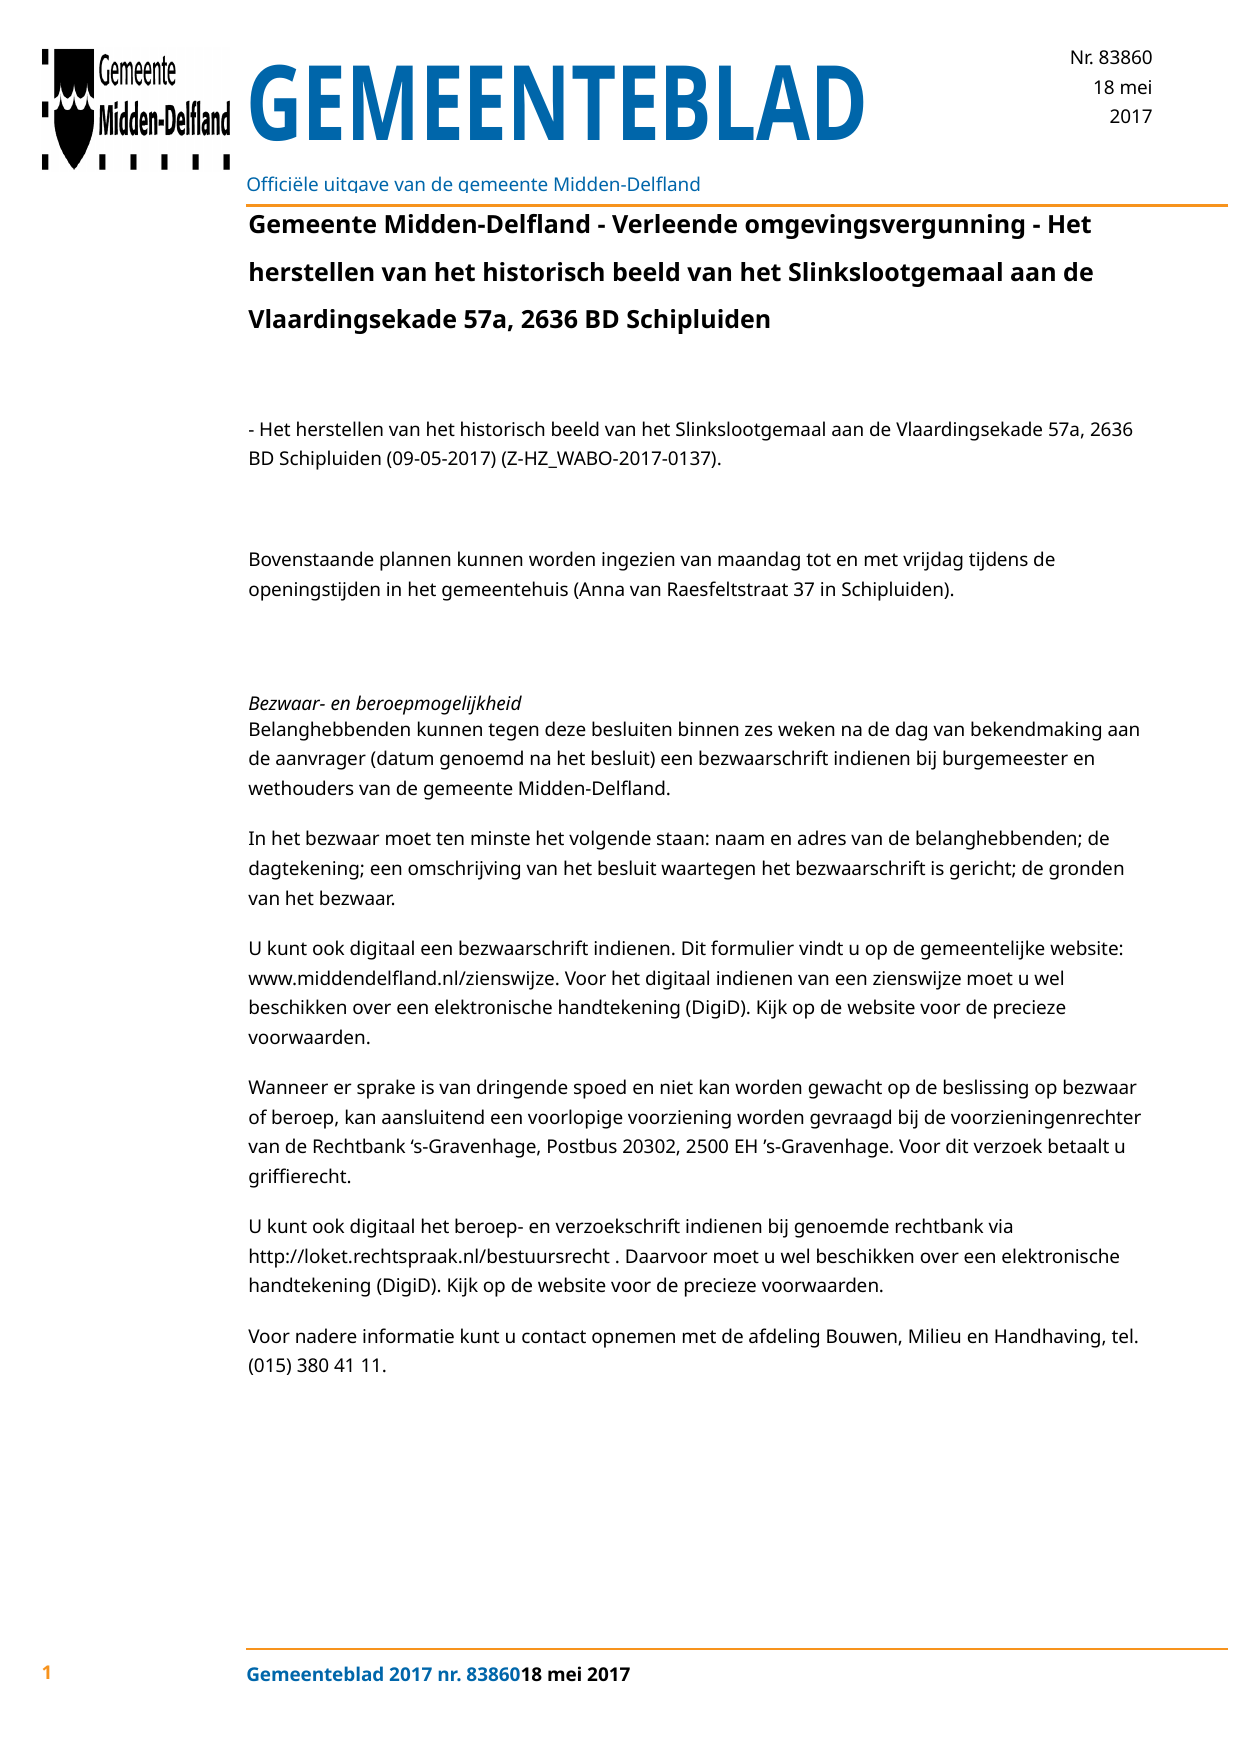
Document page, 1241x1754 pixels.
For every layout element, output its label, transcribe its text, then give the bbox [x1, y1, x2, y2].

text Bovenstaande plannen kunnen worden ingezien van maandag tot en met vrijdag tijdens de openingstijden in het gemeentehuis (Anna van Raesfeltstraat 37 in Schipluiden). [248, 546, 1152, 602]
text Voor nadere informatie kunt u contact opnemen met de afdeling Bouwen, Milieu en Handhaving, tel. (015) 380 41 11. [248, 1323, 1152, 1378]
text Wanneer er sprake is van dringende spoed en niet kan worden gewacht op de beslissing op bezwaar of beroep, kan aansluitend een voorlopige voorziening worden gevraagd bij de voorzieningenrechter van de Rechtbank ‘s-Gravenhage, Postbus 20302, 2500 EH ’s-Gravenhage. Voor dit verzoek betaalt u griffierecht. [248, 1074, 1152, 1189]
text In het bezwaar moet ten minste het volgende staan: naam en adres van de belanghebbenden; de dagtekening; een omschrijving van het besluit waartegen het bezwaarschrift is gericht; de gronden van het bezwaar. [248, 826, 1152, 911]
picture [41, 47, 231, 172]
text Bezwaar- en beroepmogelijkheid [248, 690, 1152, 716]
text U kunt ook digitaal een bezwaarschrift indienen. Dit formulier vindt u op de gemeentelijke website: www.middendelfland.nl/zienswijze. Voor het digitaal indienen van een zienswijze moet u wel beschikken over een elektronische handtekening (DigiD). Kijk op de website voor de precieze voorwaarden. [248, 935, 1152, 1050]
text Gemeente Midden-Delfland - Verleende omgevingsvergunning - Het herstellen van het historisch beeld van het Slinkslootgemaal aan de Vlaardingsekade 57a, 2636 BD Schipluiden [248, 207, 1152, 336]
text Belanghebbenden kunnen tegen deze besluiten binnen zes weken na de dag van bekendmaking aan de aanvrager (datum genoemd na het besluit) een bezwaarschrift indienen bij burgemeester en wethouders van de gemeente Midden-Delfland. [248, 716, 1152, 801]
text - Het herstellen van het historisch beeld van het Slinkslootgemaal aan de Vlaardingsekade 57a, 2636 BD Schipluiden (09-05-2017) (Z-HZ_WABO-2017-0137). [248, 416, 1152, 471]
text U kunt ook digitaal het beroep- en verzoekschrift indienen bij genoemde rechtbank via http://loket.rechtspraak.nl/bestuursrecht . Daarvoor moet u wel beschikken over een elektronische handtekening (DigiD). Kijk op de website voor de precieze voorwaarden. [248, 1213, 1152, 1298]
